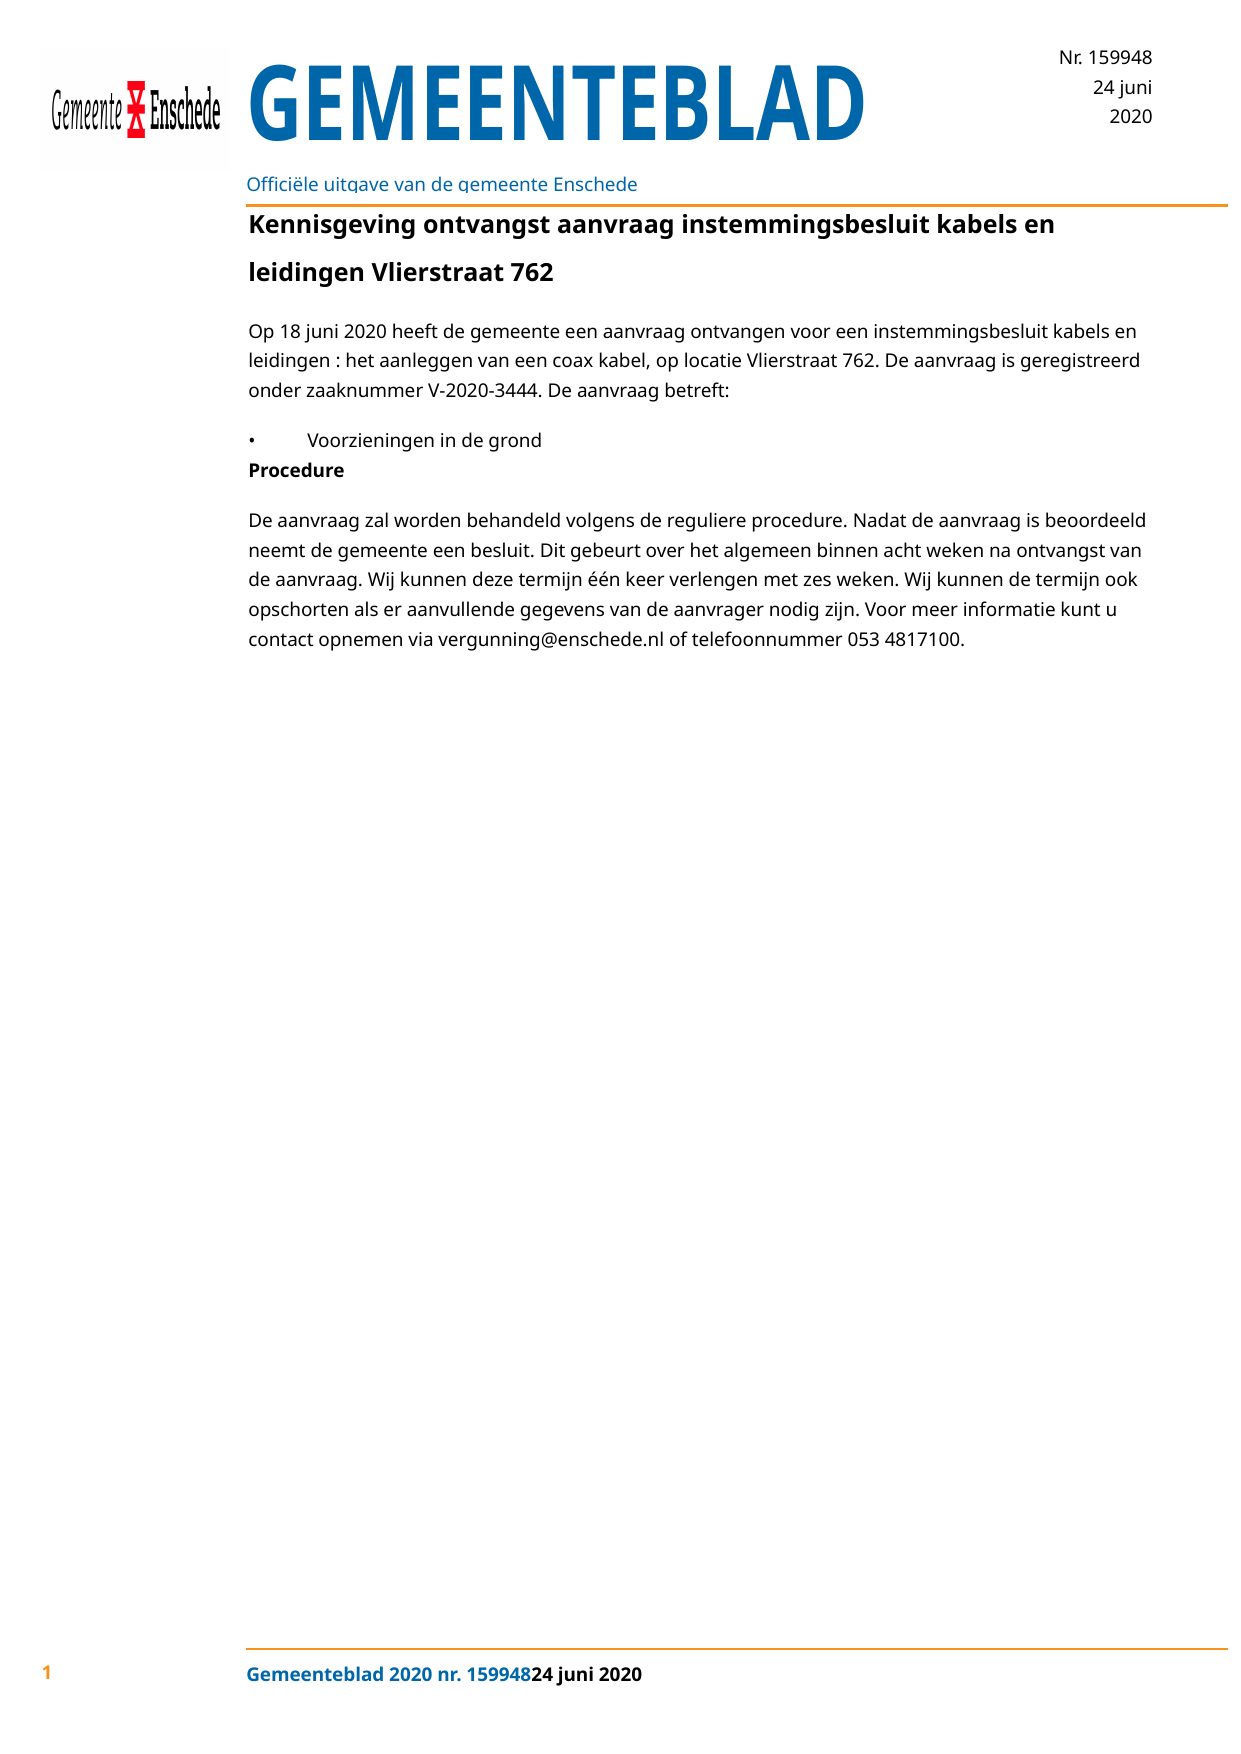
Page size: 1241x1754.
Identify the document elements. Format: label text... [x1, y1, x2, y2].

list Voorzieningen in de grond [248, 427, 1152, 453]
text Kennisgeving ontvangst aanvraag instemmingsbesluit kabels en leidingen Vlierstraat 762 [248, 207, 1152, 288]
text Op 18 juni 2020 heeft de gemeente een aanvraag ontvangen voor een instemmingsbesluit kabels en leidingen : het aanleggen van een coax kabel, op locatie Vlierstraat 762. De aanvraag is geregistreerd onder zaaknummer V-2020-3444. De aanvraag betreft: [248, 318, 1152, 403]
text De aanvraag zal worden behandeld volgens de reguliere procedure. Nadat de aanvraag is beoordeeld neemt de gemeente een besluit. Dit gebeurt over het algemeen binnen acht weken na ontvangst van de aanvraag. Wij kunnen deze termijn één keer verlengen met zes weken. Wij kunnen de termijn ook opschorten als er aanvullende gegevens van de aanvrager nodig zijn. Voor meer informatie kunt u contact opnemen via vergunning@enschede.nl of telefoonnummer 053 4817100. [248, 507, 1152, 652]
picture [41, 47, 231, 172]
text Procedure [248, 457, 1152, 483]
